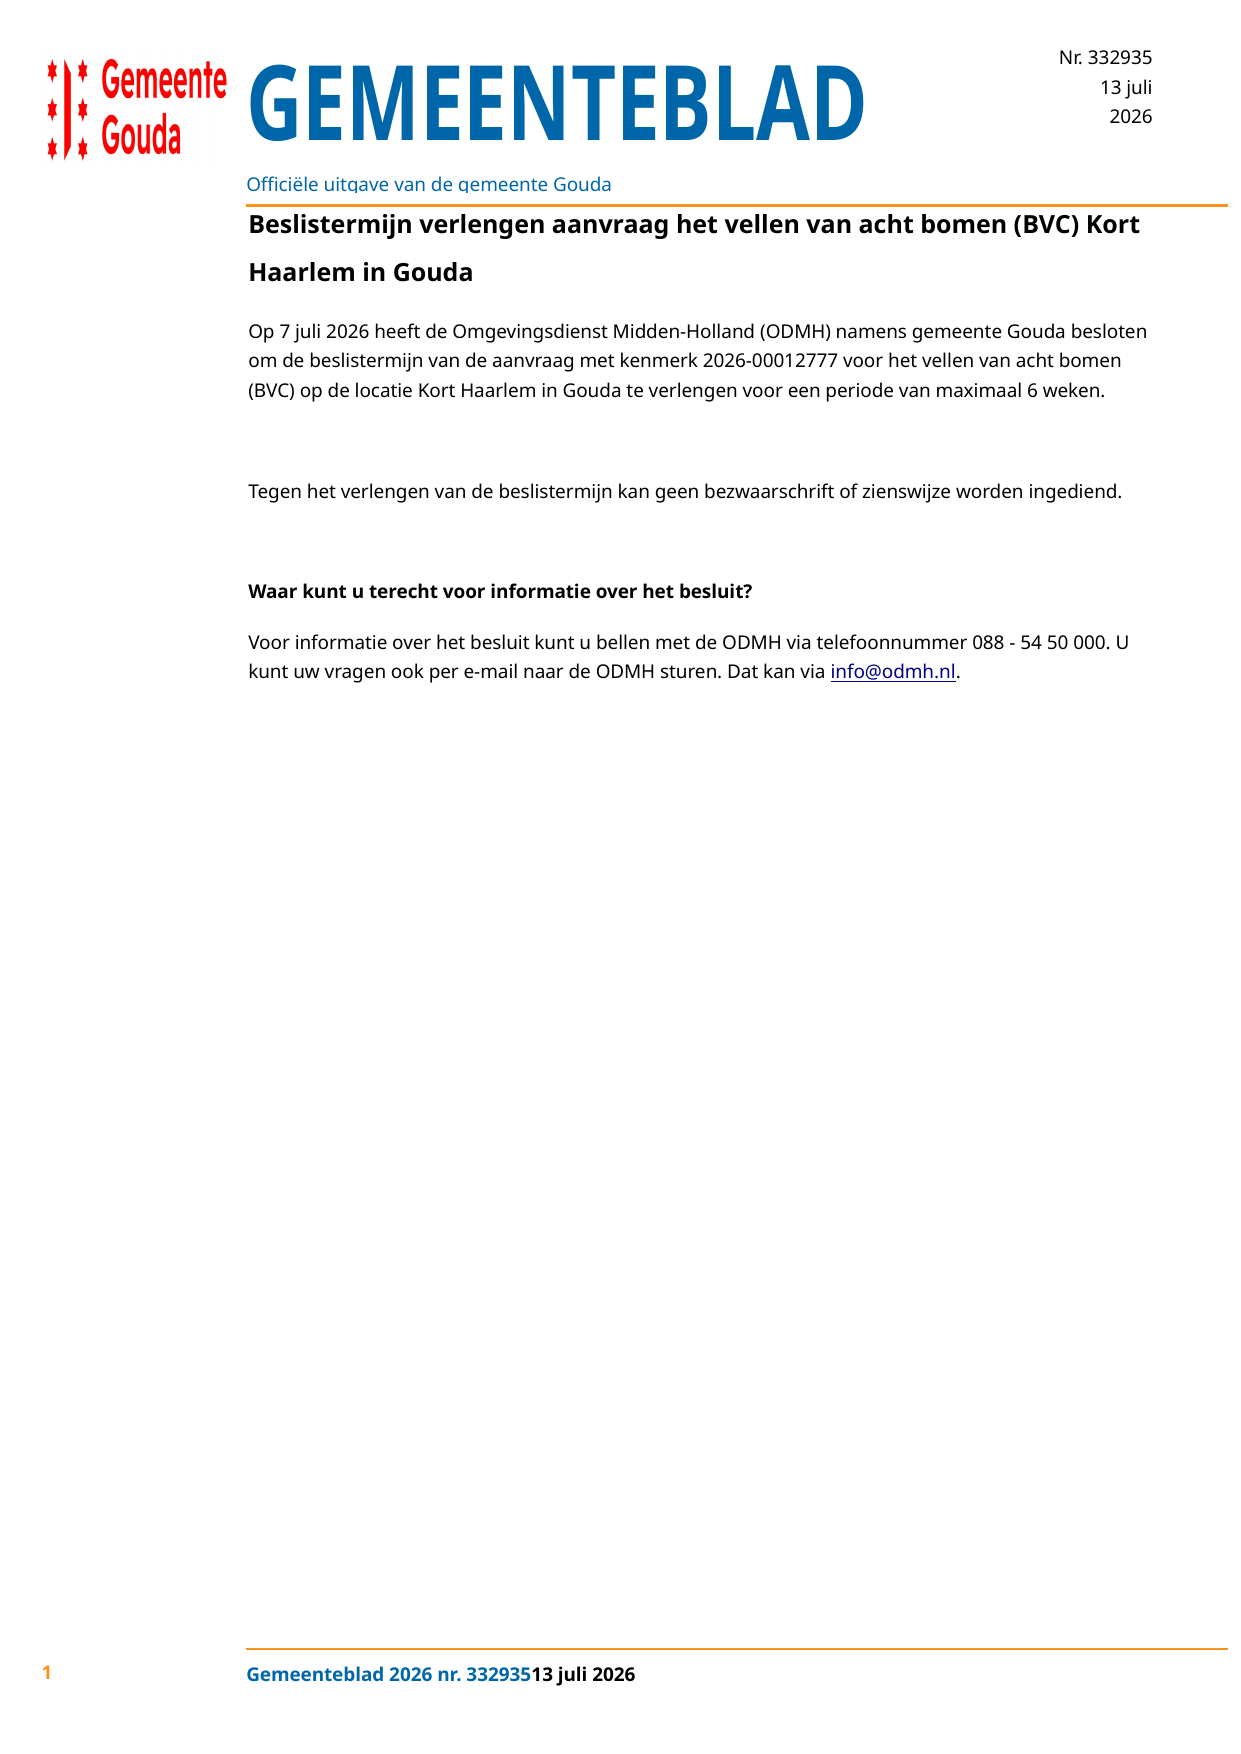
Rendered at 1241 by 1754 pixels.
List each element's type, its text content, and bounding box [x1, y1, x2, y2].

text Voor informatie over het besluit kunt u bellen met de ODMH via telefoonnummer 088 - 54 50 000. U kunt uw vragen ook per e-mail naar de ODMH sturen. Dat kan via info@odmh.nl. [248, 629, 1152, 684]
text Waar kunt u terecht voor informatie over het besluit? [248, 579, 1152, 604]
text Beslistermijn verlengen aanvraag het vellen van acht bomen (BVC) Kort Haarlem in Gouda [248, 207, 1152, 288]
text Tegen het verlengen van de beslistermijn kan geen bezwaarschrift of zienswijze worden ingediend. [248, 478, 1152, 504]
text Op 7 juli 2026 heeft de Omgevingsdienst Midden-Holland (ODMH) namens gemeente Gouda besloten om de beslistermijn van de aanvraag met kenmerk 2026-00012777 voor het vellen van acht bomen (BVC) op de locatie Kort Haarlem in Gouda te verlengen voor een periode van maximaal 6 weken. [248, 318, 1152, 403]
picture [41, 47, 231, 172]
